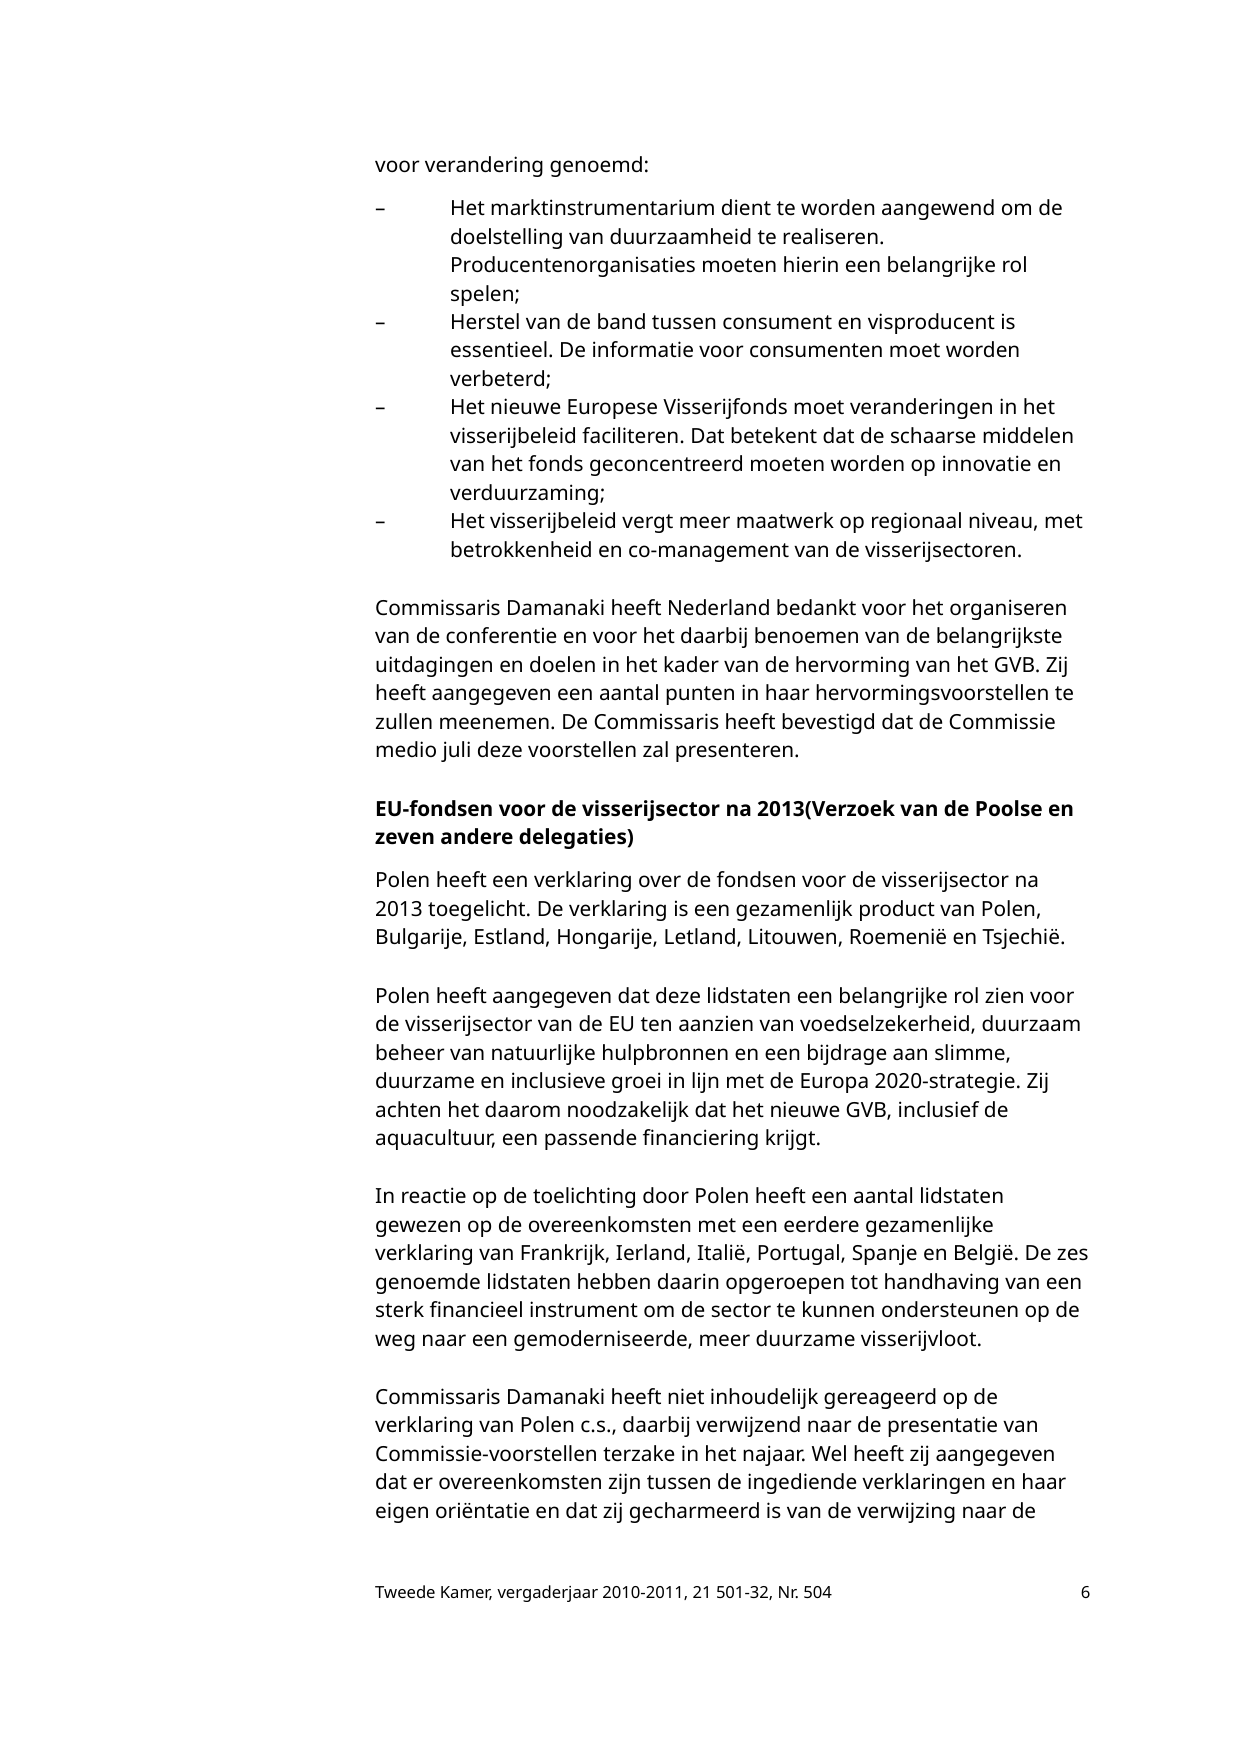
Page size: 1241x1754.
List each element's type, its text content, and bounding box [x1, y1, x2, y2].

text In reactie op de toelichting door Polen heeft een aantal lidstaten gewezen op de overeenkomsten met een eerdere gezamenlijke verklaring van Frankrijk, Ierland, Italië, Portugal, Spanje en België. De zes genoemde lidstaten hebben daarin opgeroepen tot handhaving van een sterk financieel instrument om de sector te kunnen ondersteunen op de weg naar een gemoderniseerde, meer duurzame visserijvloot. [375, 1182, 1090, 1352]
text Polen heeft een verklaring over de fondsen voor de visserijsector na 2013 toegelicht. De verklaring is een gezamenlijk product van Polen, Bulgarije, Estland, Hongarije, Letland, Litouwen, Roemenië en Tsjechië. [375, 866, 1090, 951]
list Het visserijbeleid vergt meer maatwerk op regionaal niveau, met betrokkenheid en co-management van de visserijsectoren. [375, 506, 1090, 563]
text EU-fondsen voor de visserijsector na 2013(Verzoek van de Poolse en zeven andere delegaties) [375, 794, 1090, 851]
text Polen heeft aangegeven dat deze lidstaten een belangrijke rol zien voor de visserijsector van de EU ten aanzien van voedselzekerheid, duurzaam beheer van natuurlijke hulpbronnen en een bijdrage aan slimme, duurzame en inclusieve groei in lijn met de Europa 2020-strategie. Zij achten het daarom noodzakelijk dat het nieuwe GVB, inclusief de aquacultuur, een passende financiering krijgt. [375, 981, 1090, 1152]
list Het marktinstrumentarium dient te worden aangewend om de doelstelling van duurzaamheid te realiseren. Producentenorganisaties moeten hierin een belangrijke rol spelen; [375, 193, 1090, 307]
list Het nieuwe Europese Visserijfonds moet veranderingen in het visserijbeleid faciliteren. Dat betekent dat de schaarse middelen van het fonds geconcentreerd moeten worden op innovatie en verduurzaming; [375, 392, 1090, 506]
text Commissaris Damanaki heeft niet inhoudelijk gereageerd op de verklaring van Polen c.s., daarbij verwijzend naar de presentatie van Commissie-voorstellen terzake in het najaar. Wel heeft zij aangegeven dat er overeenkomsten zijn tussen de ingediende verklaringen en haar eigen oriëntatie en dat zij gecharmeerd is van de verwijzing naar de [375, 1382, 1090, 1524]
text Commissaris Damanaki heeft Nederland bedankt voor het organiseren van de conferentie en voor het daarbij benoemen van de belangrijkste uitdagingen en doelen in het kader van de hervorming van het GVB. Zij heeft aangegeven een aantal punten in haar hervormingsvoorstellen te zullen meenemen. De Commissaris heeft bevestigd dat de Commissie medio juli deze voorstellen zal presenteren. [375, 593, 1090, 764]
list Herstel van de band tussen consument en visproducent is essentieel. De informatie voor consumenten moet worden verbeterd; [375, 307, 1090, 392]
text voor verandering genoemd: [375, 150, 1090, 178]
